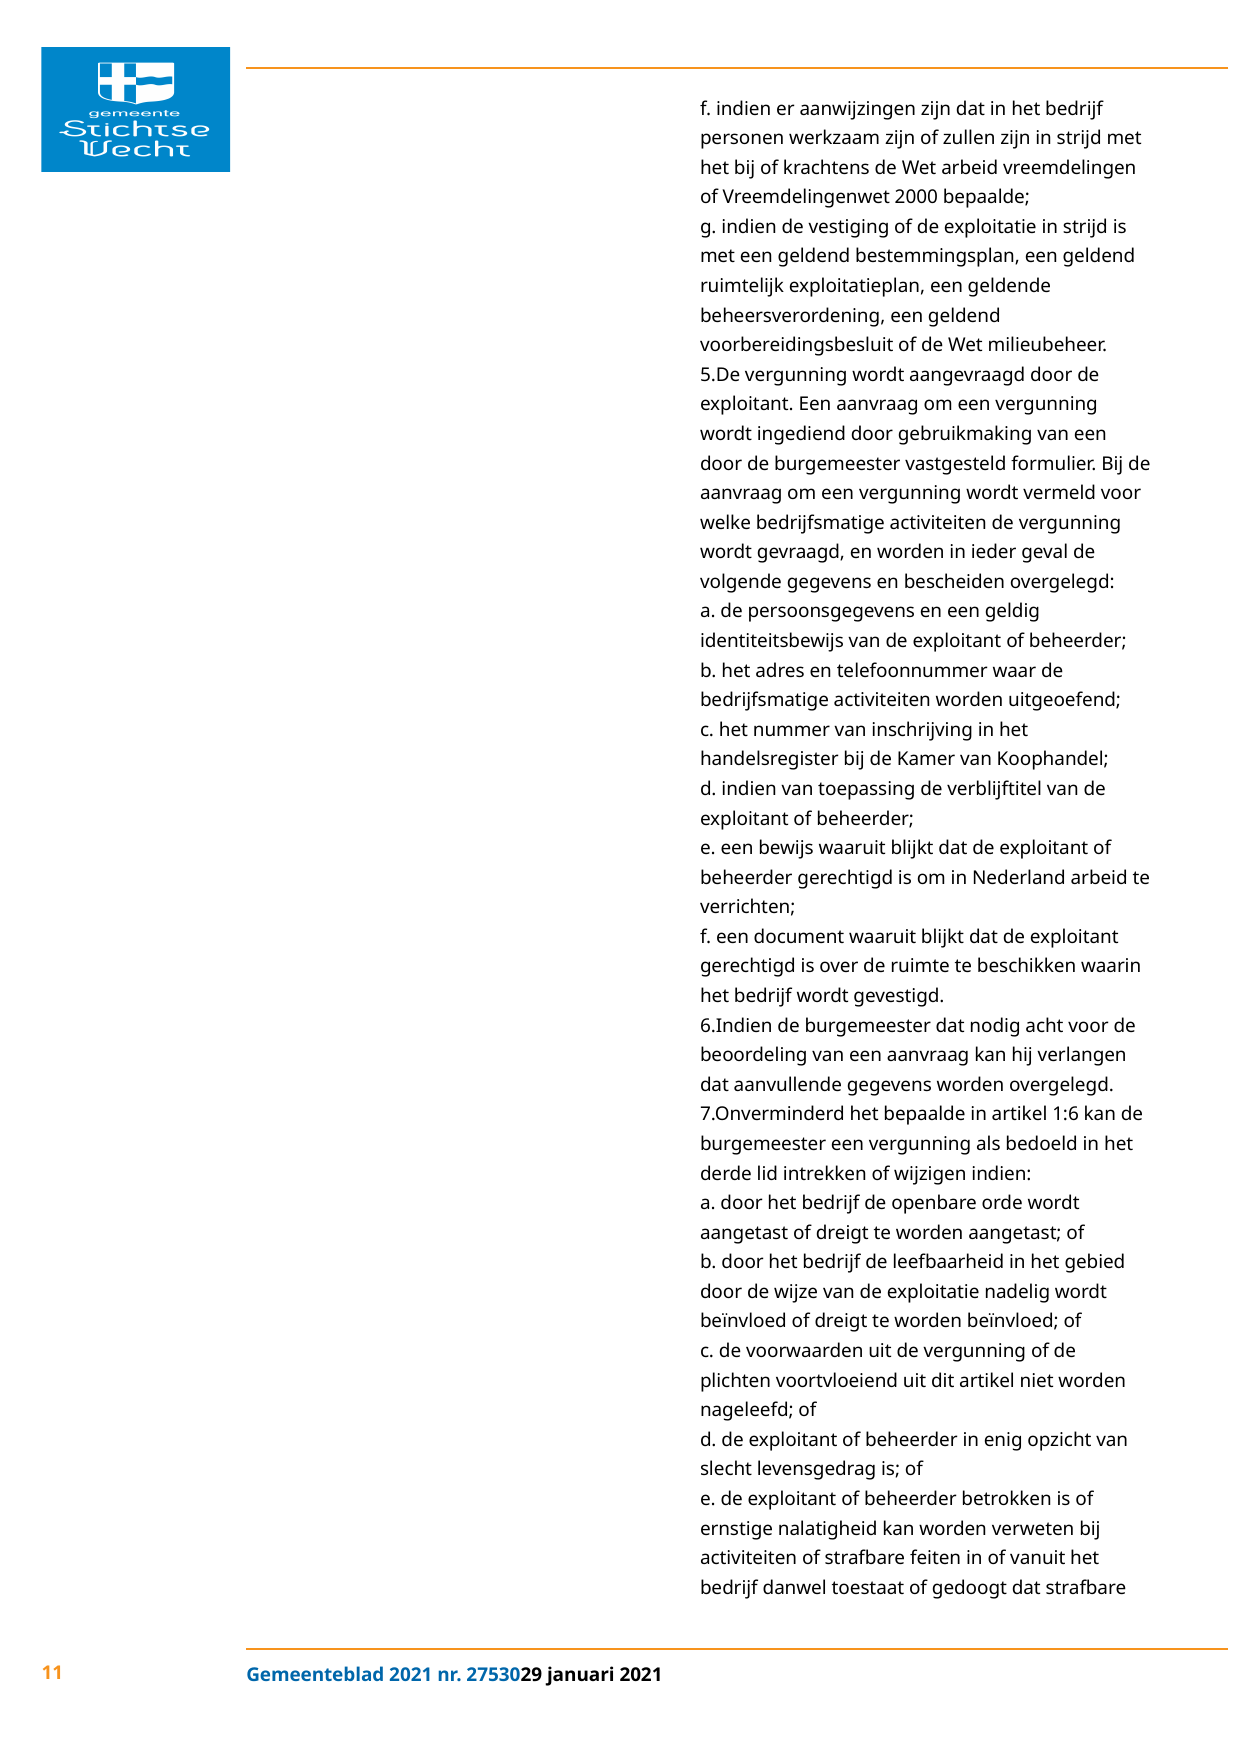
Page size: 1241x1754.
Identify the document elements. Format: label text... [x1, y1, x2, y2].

table_header [248, 95, 700, 1600]
picture [99, 63, 135, 101]
picture [137, 63, 174, 103]
table_header f. indien er aanwijzingen zijn dat in het bedrijf personen werkzaam zijn of zullen zijn in strijd met het bij of krachtens de Wet arbeid vreemdelingen of Vreemdelingenwet 2000 bepaalde; g. indien de vestiging of de exploitatie in strijd is met een geldend bestemmingsplan, een geldend ruimtelijk exploitatieplan, een geldende beheersverordening, een geldend voorbereidingsbesluit of de Wet milieubeheer. 5.De vergunning wordt aangevraagd door de exploitant. Een aanvraag om een vergunning wordt ingediend door gebruikmaking van een door de burgemeester vastgesteld formulier. Bij de aanvraag om een vergunning wordt vermeld voor welke bedrijfsmatige activiteiten de vergunning wordt gevraagd, en worden in ieder geval de volgende gegevens en bescheiden overgelegd: a. de persoonsgegevens en een geldig identiteitsbewijs van de exploitant of beheerder; b. het adres en telefoonnummer waar de bedrijfsmatige activiteiten worden uitgeoefend; c. het nummer van inschrijving in het handelsregister bij de Kamer van Koophandel; d. indien van toepassing de verblijftitel van de exploitant of beheerder; e. een bewijs waaruit blijkt dat de exploitant of beheerder gerechtigd is om in Nederland arbeid te verrichten; f. een document waaruit blijkt dat de exploitant gerechtigd is over de ruimte te beschikken waarin het bedrijf wordt gevestigd. 6.Indien de burgemeester dat nodig acht voor de beoordeling van een aanvraag kan hij verlangen dat aanvullende gegevens worden overgelegd. 7.Onverminderd het bepaalde in artikel 1:6 kan de burgemeester een vergunning als bedoeld in het derde lid intrekken of wijzigen indien: a. door het bedrijf de openbare orde wordt aangetast of dreigt te worden aangetast; of b. door het bedrijf de leefbaarheid in het gebied door de wijze van de exploitatie nadelig wordt beïnvloed of dreigt te worden beïnvloed; of c. de voorwaarden uit de vergunning of de plichten voortvloeiend uit dit artikel niet worden nageleefd; of d. de exploitant of beheerder in enig opzicht van slecht levensgedrag is; of e. de exploitant of beheerder betrokken is of ernstige nalatigheid kan worden verweten bij activiteiten of strafbare feiten in of vanuit het bedrijf danwel toestaat of gedoogt dat strafbare [700, 95, 1152, 1600]
